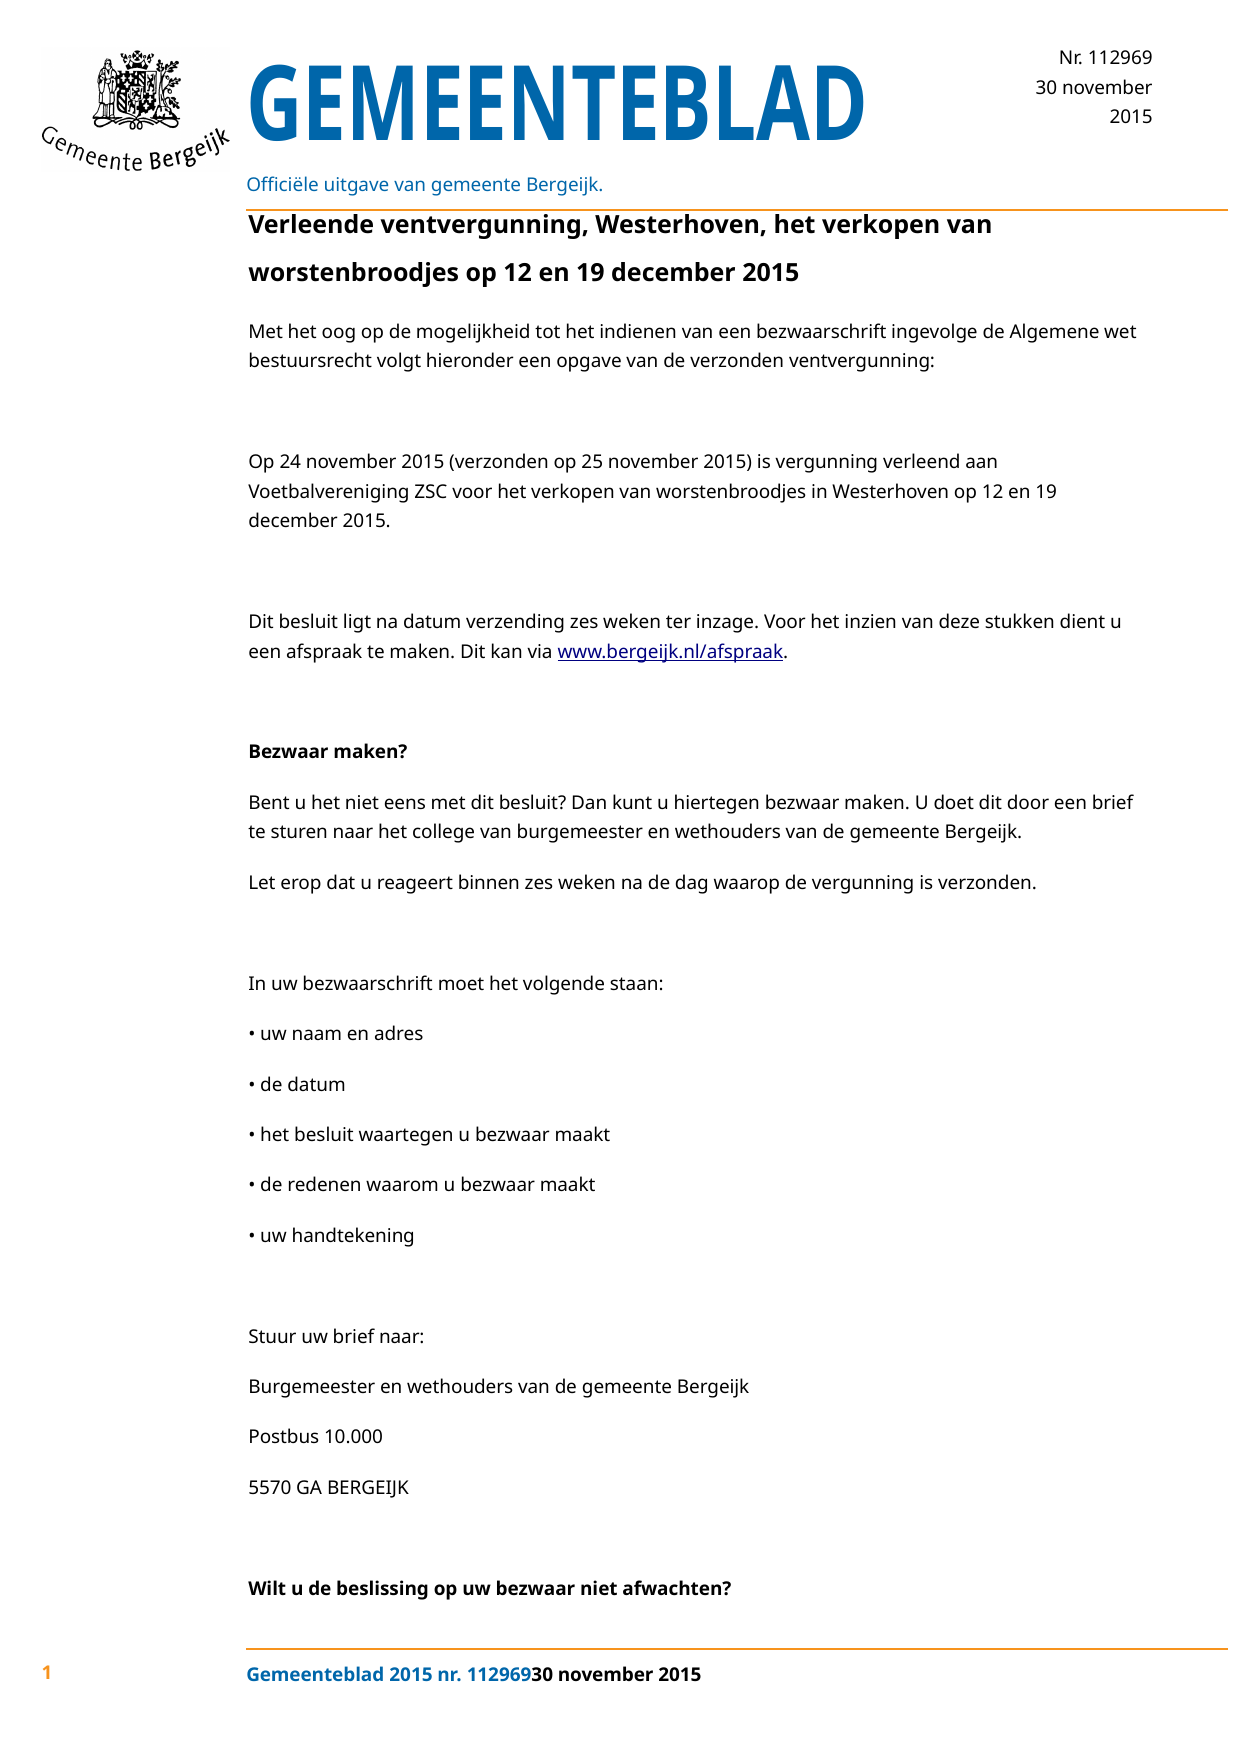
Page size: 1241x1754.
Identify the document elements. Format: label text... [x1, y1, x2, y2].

text 5570 GA BERGEIJK [248, 1474, 1152, 1500]
text • het besluit waartegen u bezwaar maakt [248, 1121, 1152, 1147]
text Postbus 10.000 [248, 1424, 1152, 1449]
text Verleende ventvergunning, Westerhoven, het verkopen van worstenbroodjes op 12 en 19 december 2015 [248, 211, 1152, 288]
picture [41, 47, 231, 172]
text In uw bezwaarschrift moet het volgende staan: [248, 970, 1152, 996]
text Stuur uw brief naar: [248, 1323, 1152, 1349]
text Dit besluit ligt na datum verzending zes weken ter inzage. Voor het inzien van deze stukken dient u een afspraak te maken. Dit kan via www.bergeijk.nl/afspraak. [248, 608, 1152, 664]
text Burgemeester en wethouders van de gemeente Bergeijk [248, 1373, 1152, 1399]
text Bezwaar maken? [248, 739, 1152, 764]
text • uw handtekening [248, 1222, 1152, 1248]
text Met het oog op de mogelijkheid tot het indienen van een bezwaarschrift ingevolge de Algemene wet bestuursrecht volgt hieronder een opgave van de verzonden ventvergunning: [248, 318, 1152, 373]
text Wilt u de beslissing op uw bezwaar niet afwachten? [248, 1575, 1152, 1601]
text Let erop dat u reageert binnen zes weken na de dag waarop de vergunning is verzonden. [248, 869, 1152, 895]
text • de redenen waarom u bezwaar maakt [248, 1172, 1152, 1197]
text Bent u het niet eens met dit besluit? Dan kunt u hiertegen bezwaar maken. U doet dit door een brief te sturen naar het college van burgemeester en wethouders van de gemeente Bergeijk. [248, 789, 1152, 844]
text • uw naam en adres [248, 1020, 1152, 1046]
text Op 24 november 2015 (verzonden op 25 november 2015) is vergunning verleend aan Voetbalvereniging ZSC voor het verkopen van worstenbroodjes in Westerhoven op 12 en 19 december 2015. [248, 448, 1152, 533]
text • de datum [248, 1071, 1152, 1097]
